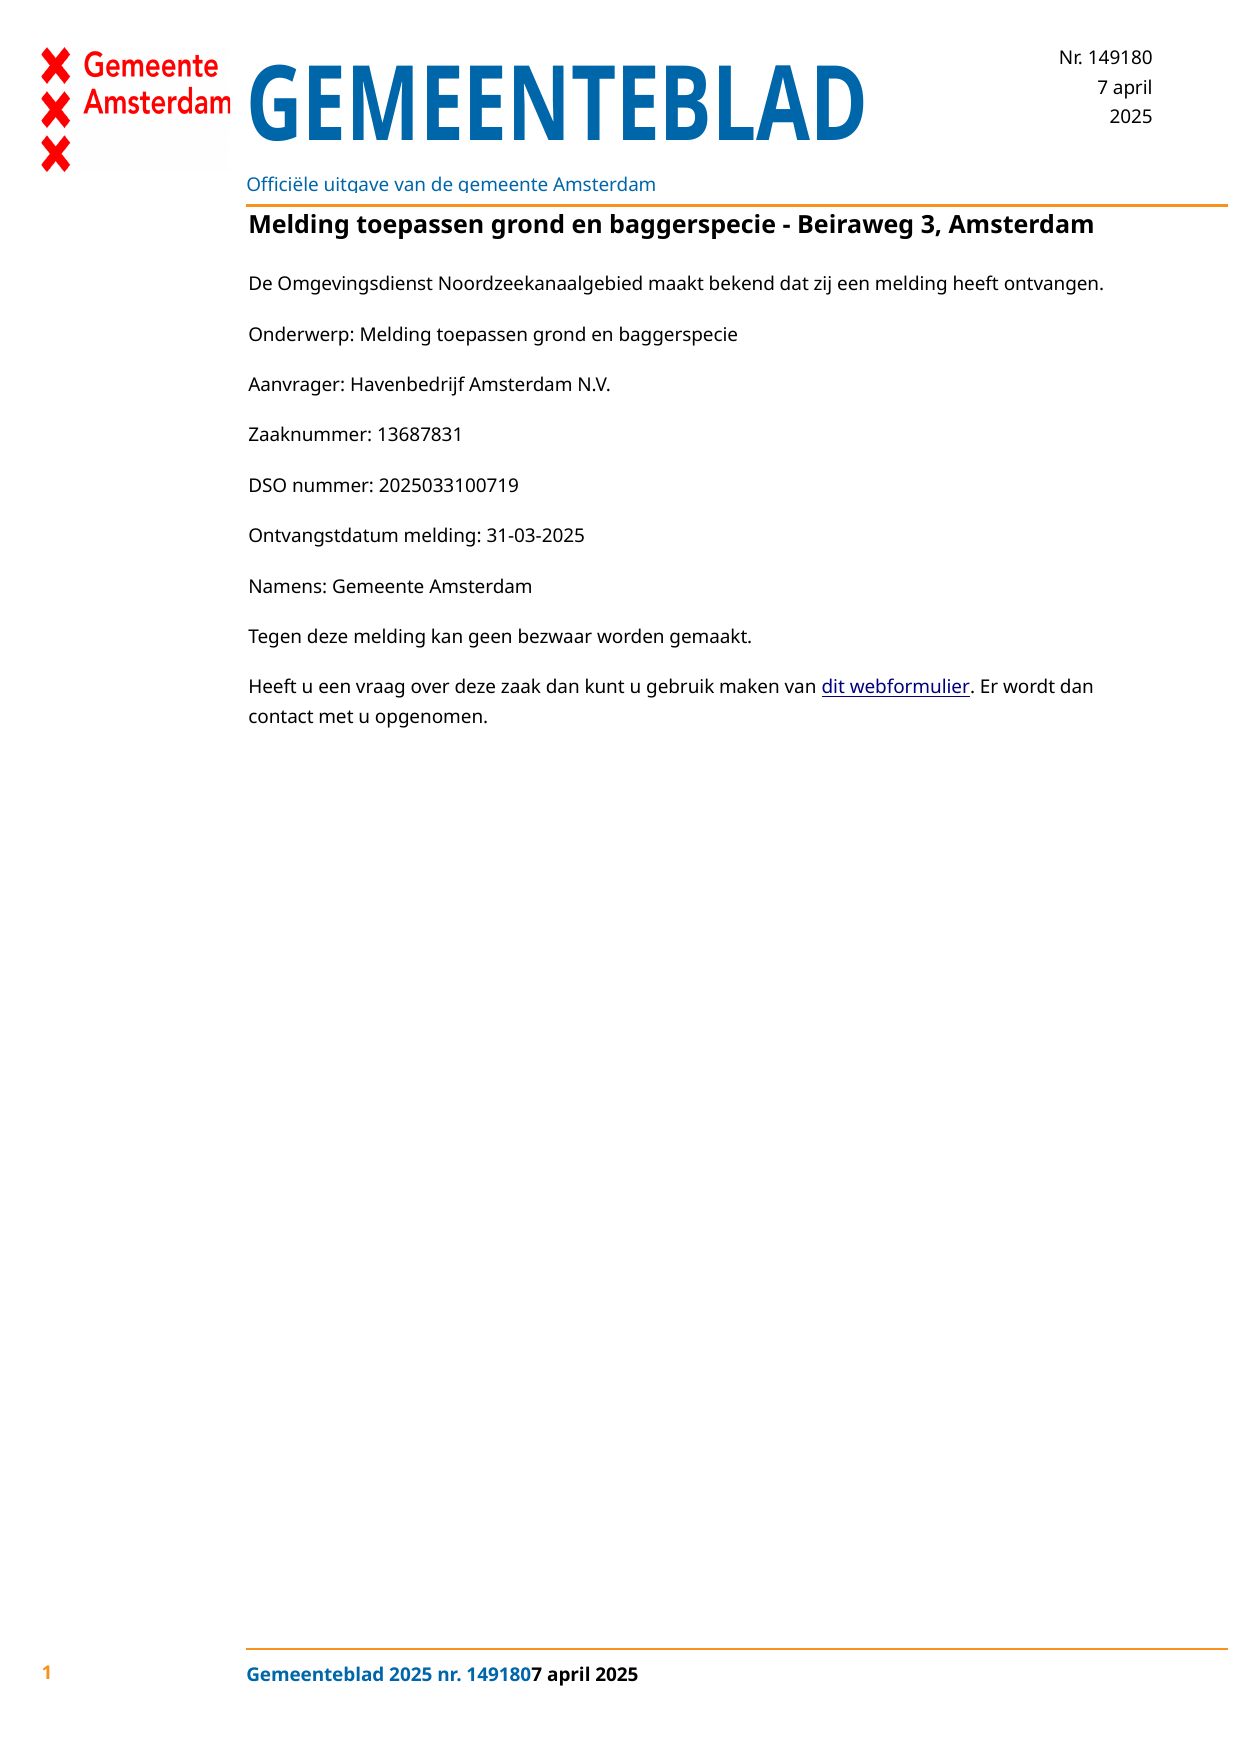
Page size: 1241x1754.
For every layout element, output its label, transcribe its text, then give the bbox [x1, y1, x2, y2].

text Onderwerp: Melding toepassen grond en baggerspecie [248, 321, 1152, 346]
text Namens: Gemeente Amsterdam [248, 573, 1152, 598]
text Melding toepassen grond en baggerspecie - Beiraweg 3, Amsterdam [248, 207, 1152, 241]
text Heeft u een vraag over deze zaak dan kunt u gebruik maken van dit webformulier. Er wordt dan contact met u opgenomen. [248, 674, 1152, 729]
text Zaaknummer: 13687831 [248, 422, 1152, 447]
text De Omgevingsdienst Noordzeekanaalgebied maakt bekend dat zij een melding heeft ontvangen. [248, 270, 1152, 296]
picture [41, 47, 231, 172]
text Aanvrager: Havenbedrijf Amsterdam N.V. [248, 371, 1152, 397]
text Ontvangstdatum melding: 31-03-2025 [248, 522, 1152, 548]
text DSO nummer: 2025033100719 [248, 472, 1152, 498]
text Tegen deze melding kan geen bezwaar worden gemaakt. [248, 623, 1152, 649]
